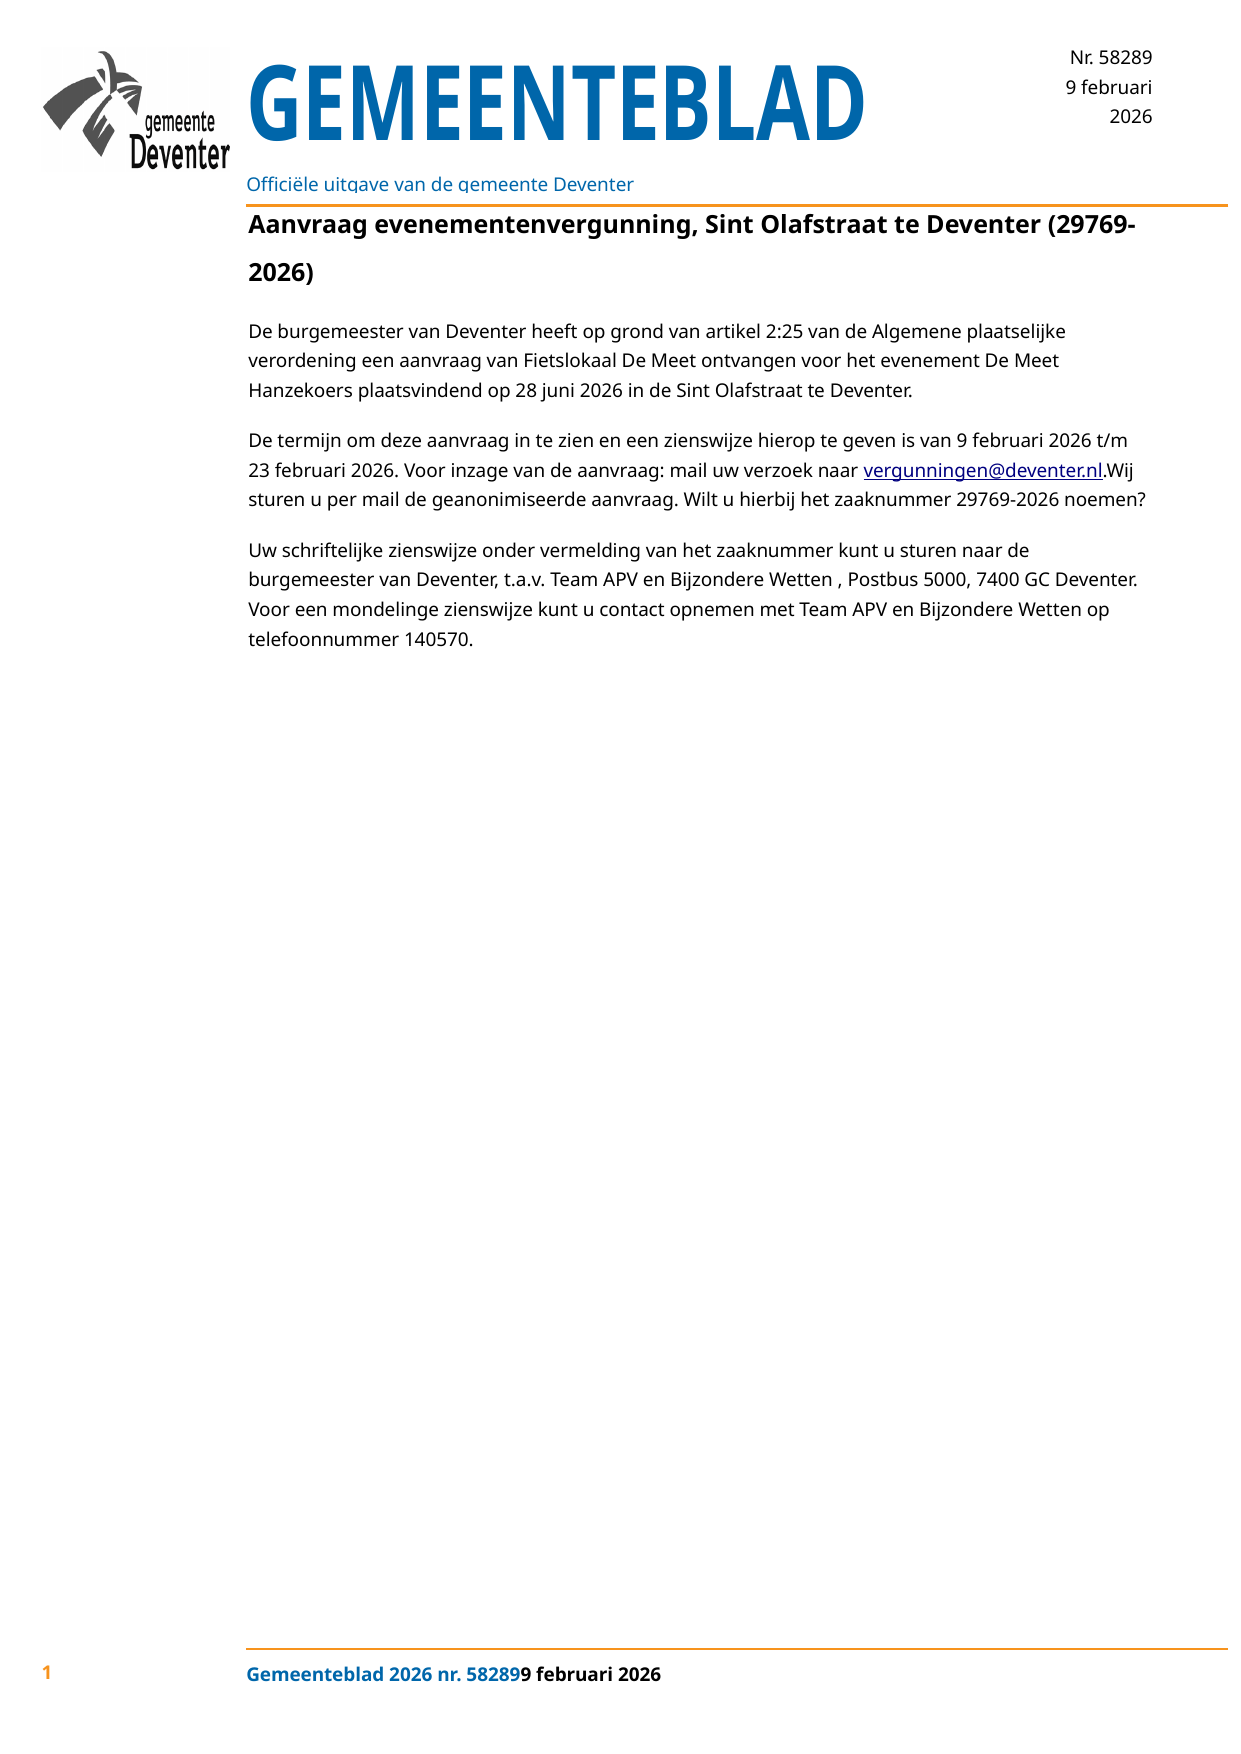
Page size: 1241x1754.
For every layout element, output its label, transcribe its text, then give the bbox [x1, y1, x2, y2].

picture [41, 47, 231, 172]
text Uw schriftelijke zienswijze onder vermelding van het zaaknummer kunt u sturen naar de burgemeester van Deventer, t.a.v. Team APV en Bijzondere Wetten , Postbus 5000, 7400 GC Deventer. Voor een mondelinge zienswijze kunt u contact opnemen met Team APV en Bijzondere Wetten op telefoonnummer 140570. [248, 537, 1152, 652]
text De burgemeester van Deventer heeft op grond van artikel 2:25 van de Algemene plaatselijke verordening een aanvraag van Fietslokaal De Meet ontvangen voor het evenement De Meet Hanzekoers plaatsvindend op 28 juni 2026 in de Sint Olafstraat te Deventer. [248, 318, 1152, 403]
text De termijn om deze aanvraag in te zien en een zienswijze hierop te geven is van 9 februari 2026 t/m 23 februari 2026. Voor inzage van de aanvraag: mail uw verzoek naar vergunningen@deventer.nl.Wij sturen u per mail de geanonimiseerde aanvraag. Wilt u hierbij het zaaknummer 29769-2026 noemen? [248, 427, 1152, 512]
text Aanvraag evenementenvergunning, Sint Olafstraat te Deventer (29769-2026) [248, 207, 1152, 288]
